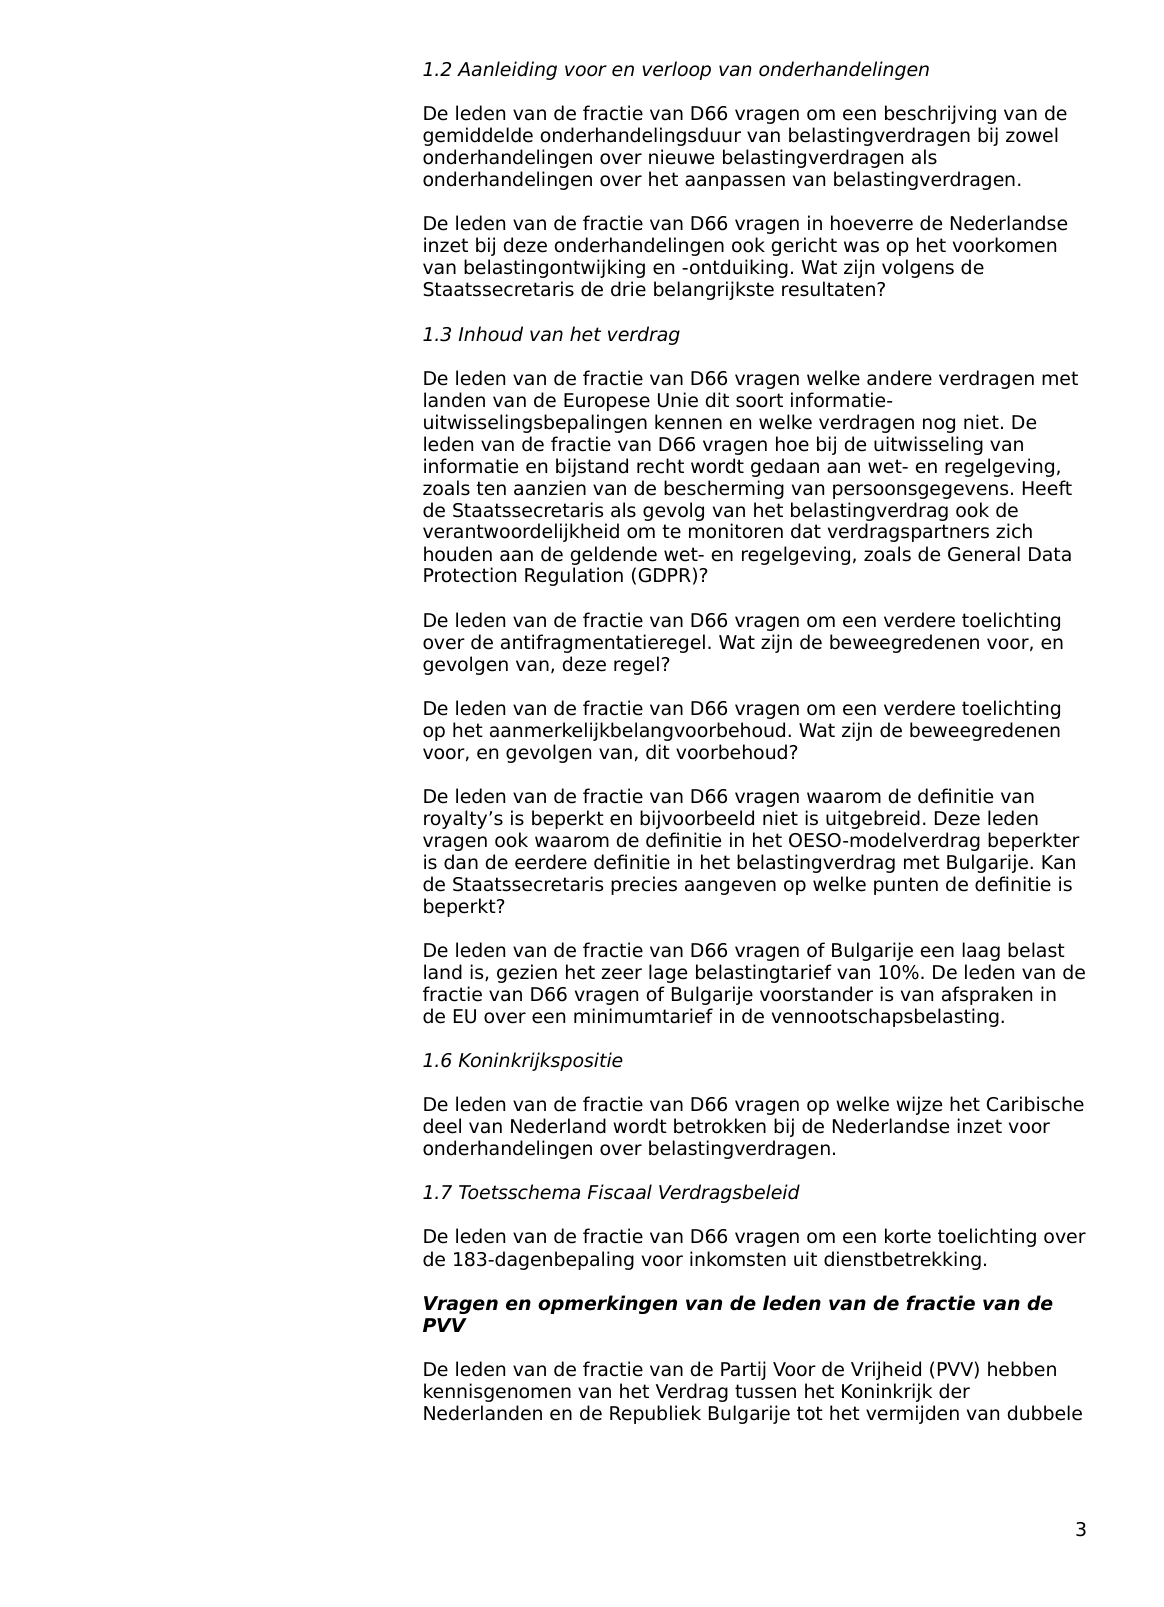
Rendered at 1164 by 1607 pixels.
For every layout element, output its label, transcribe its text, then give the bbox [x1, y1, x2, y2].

text De leden van de fractie van D66 vragen in hoeverre de Nederlandse inzet bij deze onderhandelingen ook gericht was op het voorkomen van belastingontwijking en -ontduiking. Wat zijn volgens de Staatssecretaris de drie belangrijkste resultaten? [422, 213, 1087, 301]
subtitle 1.6 Koninkrijkspositie [422, 1050, 1087, 1072]
text De leden van de fractie van D66 vragen om een korte toelichting over de 183-dagenbepaling voor inkomsten uit dienstbetrekking. [422, 1226, 1087, 1270]
subtitle 1.7 Toetsschema Fiscaal Verdragsbeleid [422, 1182, 1087, 1204]
text De leden van de fractie van D66 vragen welke andere verdragen met landen van de Europese Unie dit soort informatie-uitwisselingsbepalingen kennen en welke verdragen nog niet. De leden van de fractie van D66 vragen hoe bij de uitwisseling van informatie en bijstand recht wordt gedaan aan wet- en regelgeving, zoals ten aanzien van de bescherming van persoonsgegevens. Heeft de Staatssecretaris als gevolg van het belastingverdrag ook de verantwoordelijkheid om te monitoren dat verdragspartners zich houden aan de geldende wet- en regelgeving, zoals de General Data Protection Regulation (GDPR)? [422, 368, 1087, 587]
text De leden van de fractie van D66 vragen om een beschrijving van de gemiddelde onderhandelingsduur van belastingverdragen bij zowel onderhandelingen over nieuwe belastingverdragen als onderhandelingen over het aanpassen van belastingverdragen. [422, 103, 1087, 191]
subtitle Vragen en opmerkingen van de leden van de fractie van de PVV [422, 1293, 1087, 1337]
subtitle 1.3 Inhoud van het verdrag [422, 323, 1087, 345]
text De leden van de fractie van D66 vragen om een verdere toelichting over de antifragmentatieregel. Wat zijn de beweegredenen voor, en gevolgen van, deze regel? [422, 609, 1087, 676]
text De leden van de fractie van D66 vragen om een verdere toelichting op het aanmerkelijkbelangvoorbehoud. Wat zijn de beweegredenen voor, en gevolgen van, dit voorbehoud? [422, 698, 1087, 764]
text De leden van de fractie van de Partij Voor de Vrijheid (PVV) hebben kennisgenomen van het Verdrag tussen het Koninkrijk der Nederlanden en de Republiek Bulgarije tot het vermijden van dubbele [422, 1359, 1087, 1425]
subtitle 1.2 Aanleiding voor en verloop van onderhandelingen [422, 59, 1087, 81]
text De leden van de fractie van D66 vragen op welke wijze het Caribische deel van Nederland wordt betrokken bij de Nederlandse inzet voor onderhandelingen over belastingverdragen. [422, 1094, 1087, 1160]
text De leden van de fractie van D66 vragen of Bulgarije een laag belast land is, gezien het zeer lage belastingtarief van 10%. De leden van de fractie van D66 vragen of Bulgarije voorstander is van afspraken in de EU over een minimumtarief in de vennootschapsbelasting. [422, 940, 1087, 1028]
text De leden van de fractie van D66 vragen waarom de definitie van royalty’s is beperkt en bijvoorbeeld niet is uitgebreid. Deze leden vragen ook waarom de definitie in het OESO-modelverdrag beperkter is dan de eerdere definitie in het belastingverdrag met Bulgarije. Kan de Staatssecretaris precies aangeven op welke punten de definitie is beperkt? [422, 786, 1087, 918]
